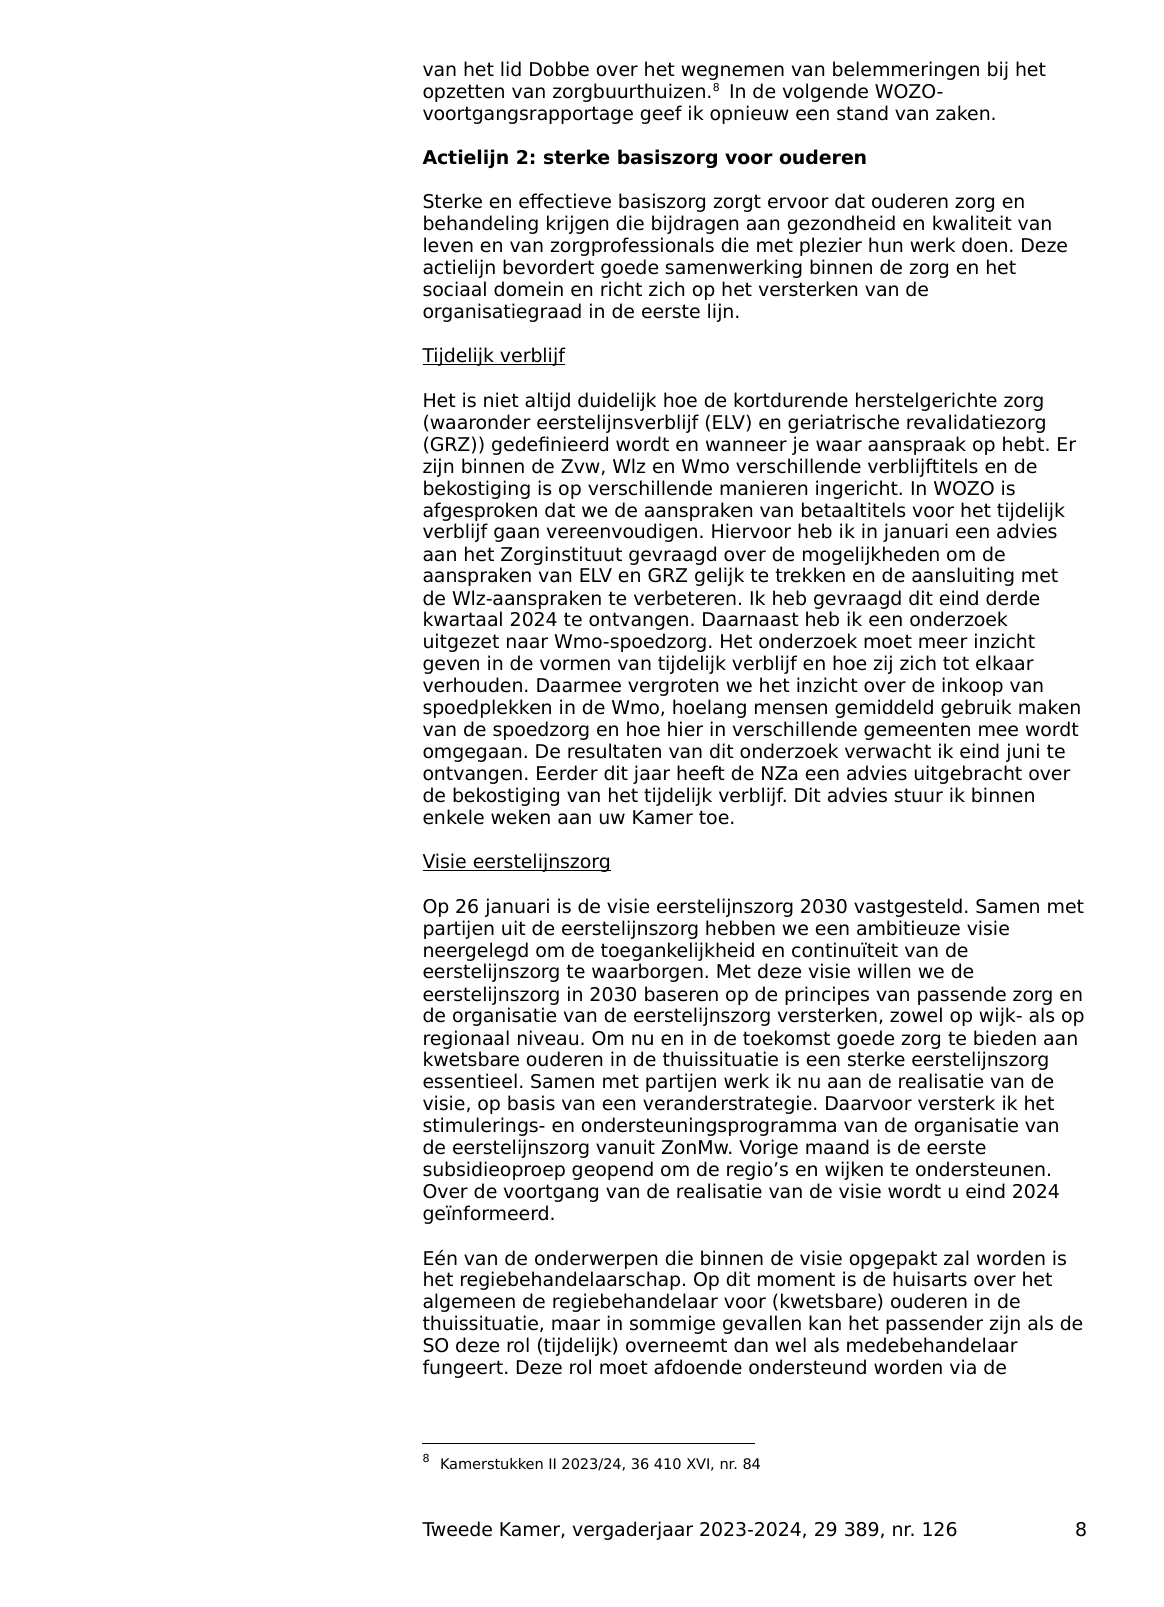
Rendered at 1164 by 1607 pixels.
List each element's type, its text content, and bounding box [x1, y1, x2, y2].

subtitle Visie eerstelijnszorg [422, 851, 1087, 873]
text van het lid Dobbe over het wegnemen van belemmeringen bij het opzetten van zorgbuurthuizen. In de volgende WOZO-voortgangsrapportage geef ik opnieuw een stand van zaken. [422, 59, 1087, 125]
text Het is niet altijd duidelijk hoe de kortdurende herstelgerichte zorg (waaronder eerstelijnsverblijf (ELV) en geriatrische revalidatiezorg (GRZ)) gedefinieerd wordt en wanneer je waar aanspraak op hebt. Er zijn binnen de Zvw, Wlz en Wmo verschillende verblijftitels en de bekostiging is op verschillende manieren ingericht. In WOZO is afgesproken dat we de aanspraken van betaaltitels voor het tijdelijk verblijf gaan vereenvoudigen. Hiervoor heb ik in januari een advies aan het Zorginstituut gevraagd over de mogelijkheden om de aanspraken van ELV en GRZ gelijk te trekken en de aansluiting met de Wlz-aanspraken te verbeteren. Ik heb gevraagd dit eind derde kwartaal 2024 te ontvangen. Daarnaast heb ik een onderzoek uitgezet naar Wmo-spoedzorg. Het onderzoek moet meer inzicht geven in de vormen van tijdelijk verblijf en hoe zij zich tot elkaar verhouden. Daarmee vergroten we het inzicht over de inkoop van spoedplekken in de Wmo, hoelang mensen gemiddeld gebruik maken van de spoedzorg en hoe hier in verschillende gemeenten mee wordt omgegaan. De resultaten van dit onderzoek verwacht ik eind juni te ontvangen. Eerder dit jaar heeft de NZa een advies uitgebracht over de bekostiging van het tijdelijk verblijf. Dit advies stuur ik binnen enkele weken aan uw Kamer toe. [422, 389, 1087, 829]
text Kamerstukken II 2023/24, 36 410 XVI, nr. 84 [422, 1452, 1087, 1474]
text Sterke en effectieve basiszorg zorgt ervoor dat ouderen zorg en behandeling krijgen die bijdragen aan gezondheid en kwaliteit van leven en van zorgprofessionals die met plezier hun werk doen. Deze actielijn bevordert goede samenwerking binnen de zorg en het sociaal domein en richt zich op het versterken van de organisatiegraad in de eerste lijn. [422, 191, 1087, 323]
subtitle Tijdelijk verblijf [422, 345, 1087, 367]
text Eén van de onderwerpen die binnen de visie opgepakt zal worden is het regiebehandelaarschap. Op dit moment is de huisarts over het algemeen de regiebehandelaar voor (kwetsbare) ouderen in de thuissituatie, maar in sommige gevallen kan het passender zijn als de SO deze rol (tijdelijk) overneemt dan wel als medebehandelaar fungeert. Deze rol moet afdoende ondersteund worden via de [422, 1247, 1087, 1379]
subtitle Actielijn 2: sterke basiszorg voor ouderen [422, 147, 1087, 169]
text Op 26 januari is de visie eerstelijnszorg 2030 vastgesteld. Samen met partijen uit de eerstelijnszorg hebben we een ambitieuze visie neergelegd om de toegankelijkheid en continuïteit van de eerstelijnszorg te waarborgen. Met deze visie willen we de eerstelijnszorg in 2030 baseren op de principes van passende zorg en de organisatie van de eerstelijnszorg versterken, zowel op wijk- als op regionaal niveau. Om nu en in de toekomst goede zorg te bieden aan kwetsbare ouderen in de thuissituatie is een sterke eerstelijnszorg essentieel. Samen met partijen werk ik nu aan de realisatie van de visie, op basis van een veranderstrategie. Daarvoor versterk ik het stimulerings- en ondersteuningsprogramma van de organisatie van de eerstelijnszorg vanuit ZonMw. Vorige maand is de eerste subsidieoproep geopend om de regio’s en wijken te ondersteunen. Over de voortgang van de realisatie van de visie wordt u eind 2024 geïnformeerd. [422, 896, 1087, 1225]
